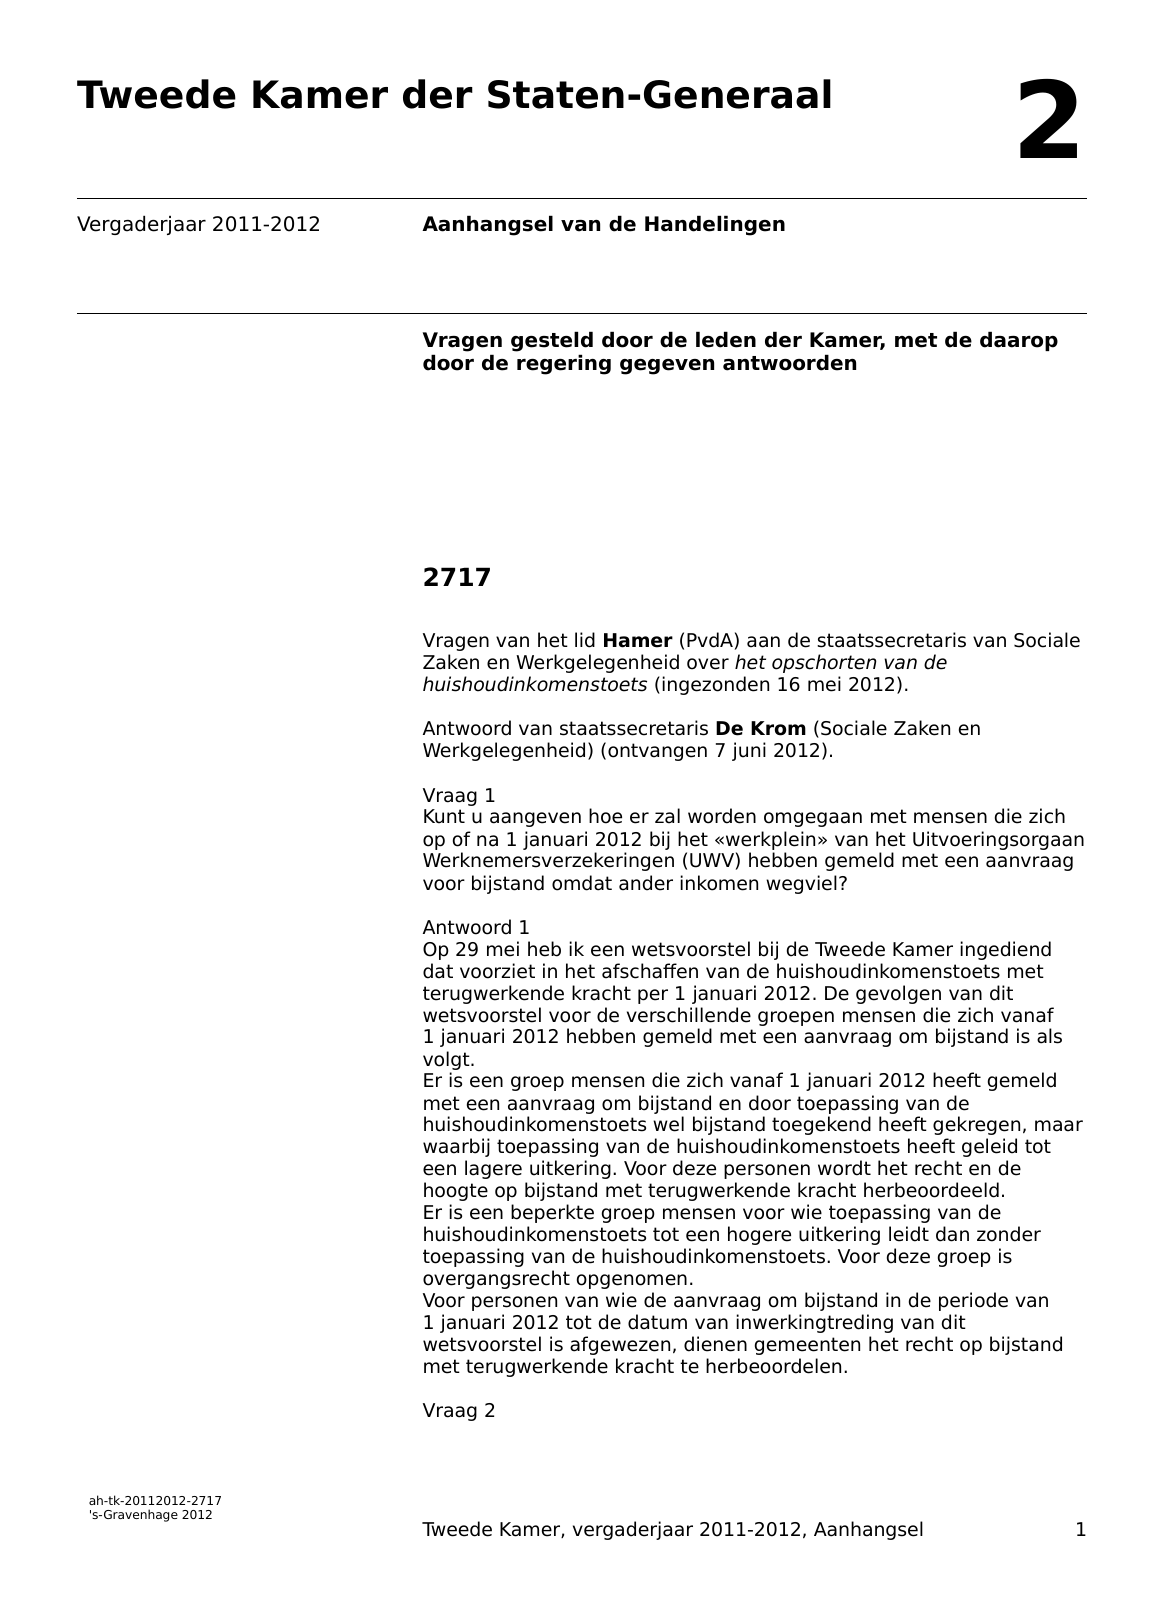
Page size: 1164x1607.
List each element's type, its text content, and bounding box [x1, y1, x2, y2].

text ah-tk-20112012-2717 [88, 1494, 323, 1508]
text 's-Gravenhage 2012 [88, 1508, 323, 1522]
text Er is een groep mensen die zich vanaf 1 januari 2012 heeft gemeld met een aanvraag om bijstand en door toepassing van de huishoudinkomenstoets wel bijstand toegekend heeft gekregen, maar waarbij toepassing van de huishoudinkomenstoets heeft geleid tot een lagere uitkering. Voor deze personen wordt het recht en de hoogte op bijstand met terugwerkende kracht herbeoordeeld. [422, 1070, 1087, 1202]
table_cell [77, 314, 422, 375]
text Vraag 2 [422, 1400, 1087, 1422]
text 2717 [422, 563, 1087, 592]
text Vragen van het lid Hamer (PvdA) aan de staatssecretaris van Sociale Zaken en Werkgelegenheid over het opschorten van de huishoudinkomenstoets (ingezonden 16 mei 2012). [422, 630, 1087, 696]
table_header 2 [886, 59, 1087, 198]
table_cell Vergaderjaar 2011-2012 [77, 199, 422, 313]
table_cell Aanhangsel van de Handelingen [422, 199, 1087, 313]
text Op 29 mei heb ik een wetsvoorstel bij de Tweede Kamer ingediend dat voorziet in het afschaffen van de huishoudinkomenstoets met terugwerkende kracht per 1 januari 2012. De gevolgen van dit wetsvoorstel voor de verschillende groepen mensen die zich vanaf 1 januari 2012 hebben gemeld met een aanvraag om bijstand is als volgt. [422, 938, 1087, 1070]
text Antwoord 1 [422, 917, 1087, 938]
text Voor personen van wie de aanvraag om bijstand in de periode van 1 januari 2012 tot de datum van inwerkingtreding van dit wetsvoorstel is afgewezen, dienen gemeenten het recht op bijstand met terugwerkende kracht te herbeoordelen. [422, 1290, 1087, 1378]
text Antwoord van staatssecretaris De Krom (Sociale Zaken en Werkgelegenheid) (ontvangen 7 juni 2012). [422, 718, 1087, 762]
table_cell Vragen gesteld door de leden der Kamer, met de daarop door de regering gegeven antwoorden [422, 314, 1087, 375]
table_header Tweede Kamer der Staten-Generaal [77, 59, 886, 198]
text Kunt u aangeven hoe er zal worden omgegaan met mensen die zich op of na 1 januari 2012 bij het «werkplein» van het Uitvoeringsorgaan Werknemersverzekeringen (UWV) hebben gemeld met een aanvraag voor bijstand omdat ander inkomen wegviel? [422, 806, 1087, 894]
text Er is een beperkte groep mensen voor wie toepassing van de huishoudinkomenstoets tot een hogere uitkering leidt dan zonder toepassing van de huishoudinkomenstoets. Voor deze groep is overgangsrecht opgenomen. [422, 1202, 1087, 1290]
text Vraag 1 [422, 784, 1087, 806]
